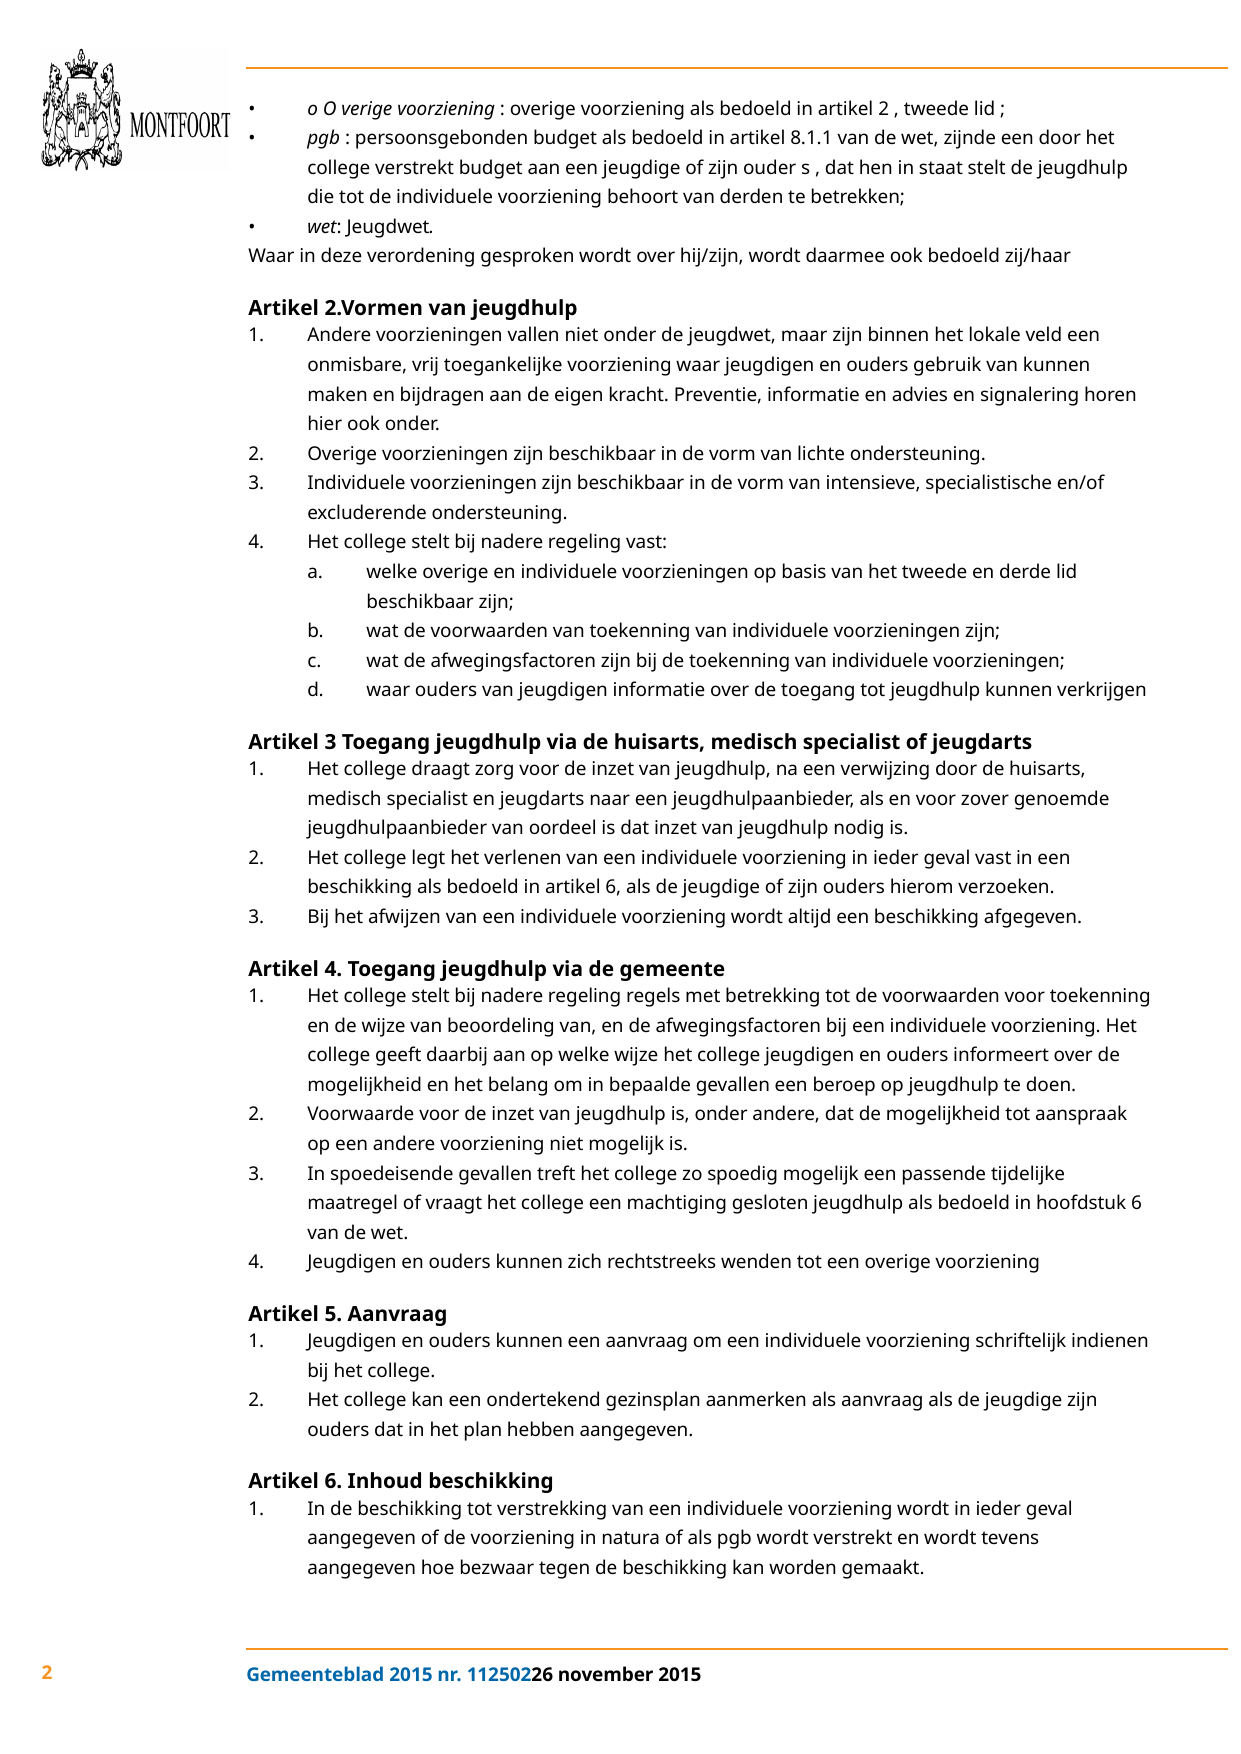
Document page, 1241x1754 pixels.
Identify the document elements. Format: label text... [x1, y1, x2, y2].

list Bij het afwijzen van een individuele voorziening wordt altijd een beschikking afgegeven. [248, 903, 1152, 929]
list welke overige en individuele voorzieningen op basis van het tweede en derde lid beschikbaar zijn; [307, 558, 1152, 613]
text Waar in deze verordening gesproken wordt over hij/zijn, wordt daarmee ook bedoeld zij/haar [248, 243, 1152, 268]
list Het college legt het verlenen van een individuele voorziening in ieder geval vast in een beschikking als bedoeld in artikel 6, als de jeugdige of zijn ouders hierom verzoeken. [248, 844, 1152, 899]
picture [41, 47, 231, 172]
list pgb : persoonsgebonden budget als bedoeld in artikel 8.1.1 van de wet, zijnde een door het college verstrekt budget aan een jeugdige of zijn ouder s , dat hen in staat stelt de jeugdhulp die tot de individuele voorziening behoort van derden te betrekken; [248, 124, 1152, 209]
list Jeugdigen en ouders kunnen zich rechtstreeks wenden tot een overige voorziening [248, 1248, 1152, 1274]
text Artikel 5. Aanvraag [248, 1299, 1152, 1327]
list In spoedeisende gevallen treft het college zo spoedig mogelijk een passende tijdelijke maatregel of vraagt het college een machtiging gesloten jeugdhulp als bedoeld in hoofdstuk 6 van de wet. [248, 1160, 1152, 1244]
list wat de afwegingsfactoren zijn bij de toekenning van individuele voorzieningen; [307, 647, 1152, 673]
list Voorwaarde voor de inzet van jeugdhulp is, onder andere, dat de mogelijkheid tot aanspraak op een andere voorziening niet mogelijk is. [248, 1101, 1152, 1156]
list wat de voorwaarden van toekenning van individuele voorzieningen zijn; [307, 617, 1152, 643]
list Andere voorzieningen vallen niet onder de jeugdwet, maar zijn binnen het lokale veld een onmisbare, vrij toegankelijke voorziening waar jeugdigen en ouders gebruik van kunnen maken en bijdragen aan de eigen kracht. Preventie, informatie en advies en signalering horen hier ook onder. [248, 322, 1152, 436]
list Het college kan een ondertekend gezinsplan aanmerken als aanvraag als de jeugdige zijn ouders dat in het plan hebben aangegeven. [248, 1386, 1152, 1442]
list Het college draagt zorg voor de inzet van jeugdhulp, na een verwijzing door de huisarts, medisch specialist en jeugdarts naar een jeugdhulpaanbieder, als en voor zover genoemde jeugdhulpaanbieder van oordeel is dat inzet van jeugdhulp nodig is. [248, 755, 1152, 840]
list Het college stelt bij nadere regeling vast: [248, 529, 1152, 554]
list Het college stelt bij nadere regeling regels met betrekking tot de voorwaarden voor toekenning en de wijze van beoordeling van, en de afwegingsfactoren bij een individuele voorziening. Het college geeft daarbij aan op welke wijze het college jeugdigen en ouders informeert over de mogelijkheid en het belang om in bepaalde gevallen een beroep op jeugdhulp te doen. [248, 982, 1152, 1097]
list Jeugdigen en ouders kunnen een aanvraag om een individuele voorziening schriftelijk indienen bij het college. [248, 1327, 1152, 1383]
text Artikel 6. Inhoud beschikking [248, 1466, 1152, 1495]
list Individuele voorzieningen zijn beschikbaar in de vorm van intensieve, specialistische en/of excluderende ondersteuning. [248, 469, 1152, 525]
list wet: Jeugdwet. [248, 213, 1152, 239]
list waar ouders van jeugdigen informatie over de toegang tot jeugdhulp kunnen verkrijgen [307, 677, 1152, 702]
list o O verige voorziening : overige voorziening als bedoeld in artikel 2 , tweede lid ; [248, 95, 1152, 121]
list In de beschikking tot verstrekking van een individuele voorziening wordt in ieder geval aangegeven of de voorziening in natura of als pgb wordt verstrekt en wordt tevens aangegeven hoe bezwaar tegen de beschikking kan worden gemaakt. [248, 1495, 1152, 1580]
list Overige voorzieningen zijn beschikbaar in de vorm van lichte ondersteuning. [248, 440, 1152, 466]
text Artikel 3 Toegang jeugdhulp via de huisarts, medisch specialist of jeugdarts [248, 727, 1152, 755]
text Artikel 4. Toegang jeugdhulp via de gemeente [248, 954, 1152, 982]
text Artikel 2.Vormen van jeugdhulp [248, 293, 1152, 322]
